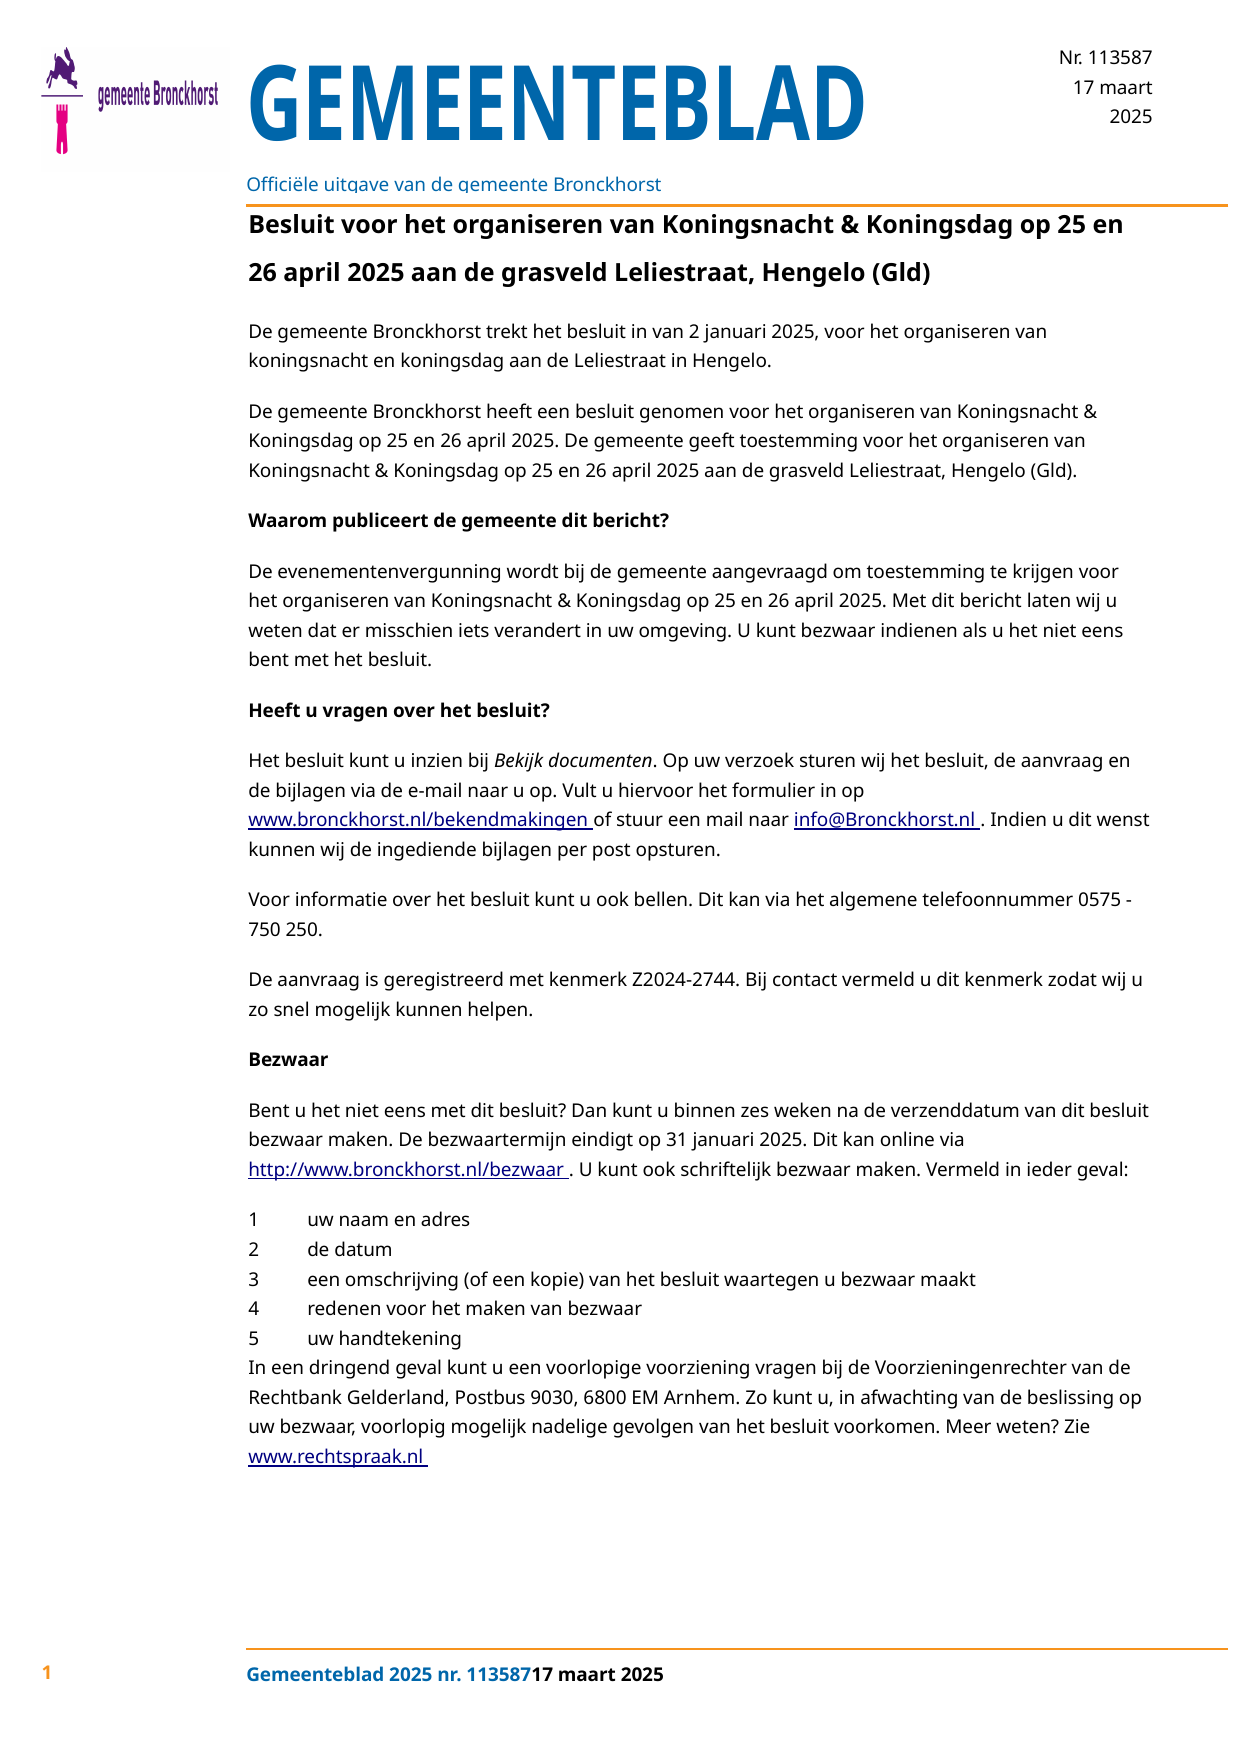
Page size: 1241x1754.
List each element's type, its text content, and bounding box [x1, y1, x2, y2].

text In een dringend geval kunt u een voorlopige voorziening vragen bij de Voorzieningenrechter van de Rechtbank Gelderland, Postbus 9030, 6800 EM Arnhem. Zo kunt u, in afwachting van de beslissing op uw bezwaar, voorlopig mogelijk nadelige gevolgen van het besluit voorkomen. Meer weten? Zie www.rechtspraak.nl [248, 1354, 1152, 1469]
text Voor informatie over het besluit kunt u ook bellen. Dit kan via het algemene telefoonnummer 0575 - 750 250. [248, 887, 1152, 942]
text Het besluit kunt u inzien bij Bekijk documenten. Op uw verzoek sturen wij het besluit, de aanvraag en de bijlagen via de e-mail naar u op. Vult u hiervoor het formulier in op www.bronckhorst.nl/bekendmakingen of stuur een mail naar info@Bronckhorst.nl . Indien u dit wenst kunnen wij de ingediende bijlagen per post opsturen. [248, 747, 1152, 862]
text De gemeente Bronckhorst heeft een besluit genomen voor het organiseren van Koningsnacht & Koningsdag op 25 en 26 april 2025. De gemeente geeft toestemming voor het organiseren van Koningsnacht & Koningsdag op 25 en 26 april 2025 aan de grasveld Leliestraat, Hengelo (Gld). [248, 398, 1152, 483]
text De evenementenvergunning wordt bij de gemeente aangevraagd om toestemming te krijgen voor het organiseren van Koningsnacht & Koningsdag op 25 en 26 april 2025. Met dit bericht laten wij u weten dat er misschien iets verandert in uw omgeving. U kunt bezwaar indienen als u het niet eens bent met het besluit. [248, 558, 1152, 672]
text De gemeente Bronckhorst trekt het besluit in van 2 januari 2025, voor het organiseren van koningsnacht en koningsdag aan de Leliestraat in Hengelo. [248, 318, 1152, 373]
text Heeft u vragen over het besluit? [248, 697, 1152, 723]
list redenen voor het maken van bezwaar [248, 1295, 1152, 1321]
list de datum [248, 1236, 1152, 1262]
text De aanvraag is geregistreerd met kenmerk Z2024-2744. Bij contact vermeld u dit kenmerk zodat wij u zo snel mogelijk kunnen helpen. [248, 967, 1152, 1022]
text Besluit voor het organiseren van Koningsnacht & Koningsdag op 25 en 26 april 2025 aan de grasveld Leliestraat, Hengelo (Gld) [248, 207, 1152, 288]
list uw naam en adres [248, 1207, 1152, 1232]
list een omschrijving (of een kopie) van het besluit waartegen u bezwaar maakt [248, 1266, 1152, 1292]
text Bezwaar [248, 1047, 1152, 1072]
list uw handtekening [248, 1325, 1152, 1351]
picture [41, 47, 231, 172]
text Bent u het niet eens met dit besluit? Dan kunt u binnen zes weken na de verzenddatum van dit besluit bezwaar maken. De bezwaartermijn eindigt op 31 januari 2025. Dit kan online via http://www.bronckhorst.nl/bezwaar . U kunt ook schriftelijk bezwaar maken. Vermeld in ieder geval: [248, 1097, 1152, 1182]
text Waarom publiceert de gemeente dit bericht? [248, 507, 1152, 533]
